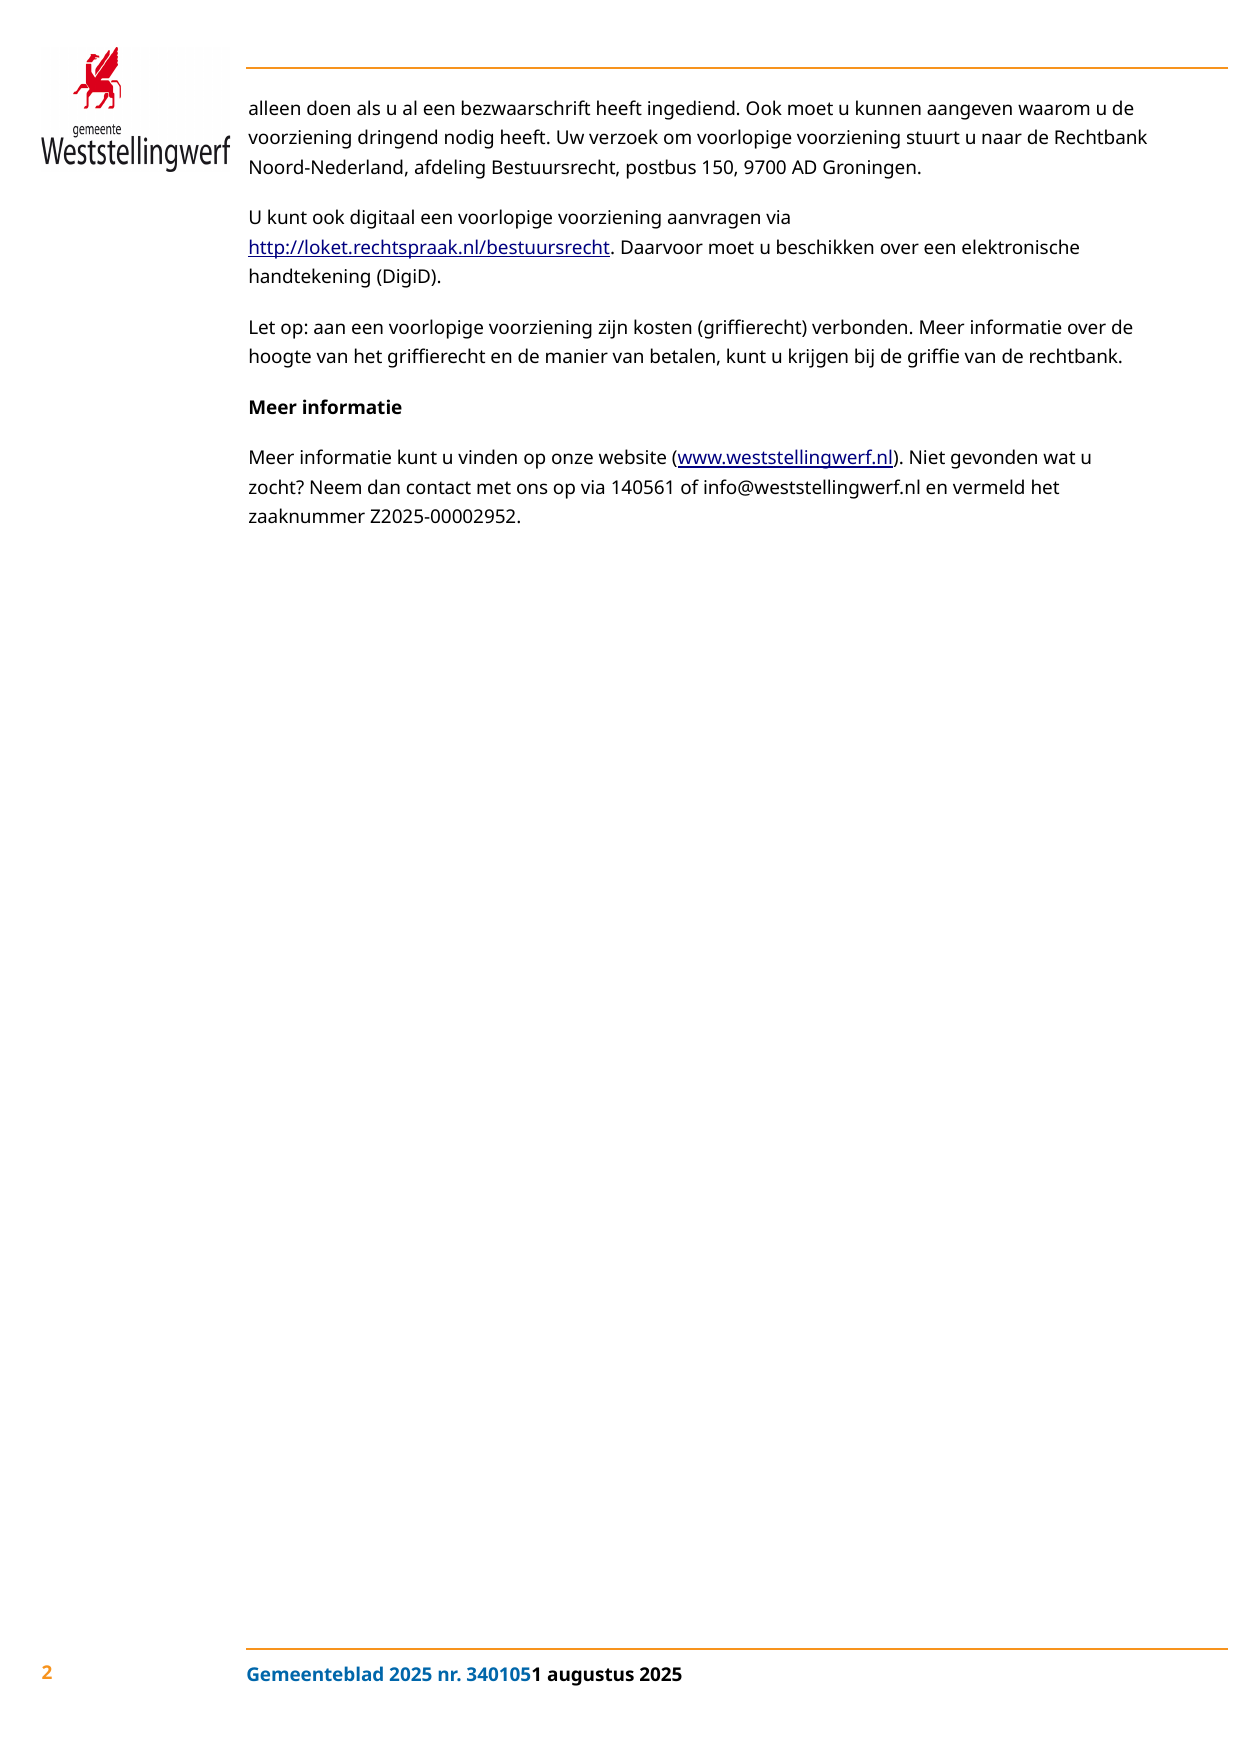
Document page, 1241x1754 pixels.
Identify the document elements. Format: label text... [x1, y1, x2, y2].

text Meer informatie [248, 394, 1152, 420]
text alleen doen als u al een bezwaarschrift heeft ingediend. Ook moet u kunnen aangeven waarom u de voorziening dringend nodig heeft. Uw verzoek om voorlopige voorziening stuurt u naar de Rechtbank Noord-Nederland, afdeling Bestuursrecht, postbus 150, 9700 AD Groningen. [248, 95, 1152, 180]
text Meer informatie kunt u vinden op onze website (www.weststellingwerf.nl). Niet gevonden wat u zocht? Neem dan contact met ons op via 140561 of info@weststellingwerf.nl en vermeld het zaaknummer Z2025-00002952. [248, 444, 1152, 529]
text Let op: aan een voorlopige voorziening zijn kosten (griffierecht) verbonden. Meer informatie over de hoogte van het griffierecht en de manier van betalen, kunt u krijgen bij de griffie van de rechtbank. [248, 314, 1152, 369]
text U kunt ook digitaal een voorlopige voorziening aanvragen via http://loket.rechtspraak.nl/bestuursrecht. Daarvoor moet u beschikken over een elektronische handtekening (DigiD). [248, 204, 1152, 289]
picture [41, 47, 231, 172]
